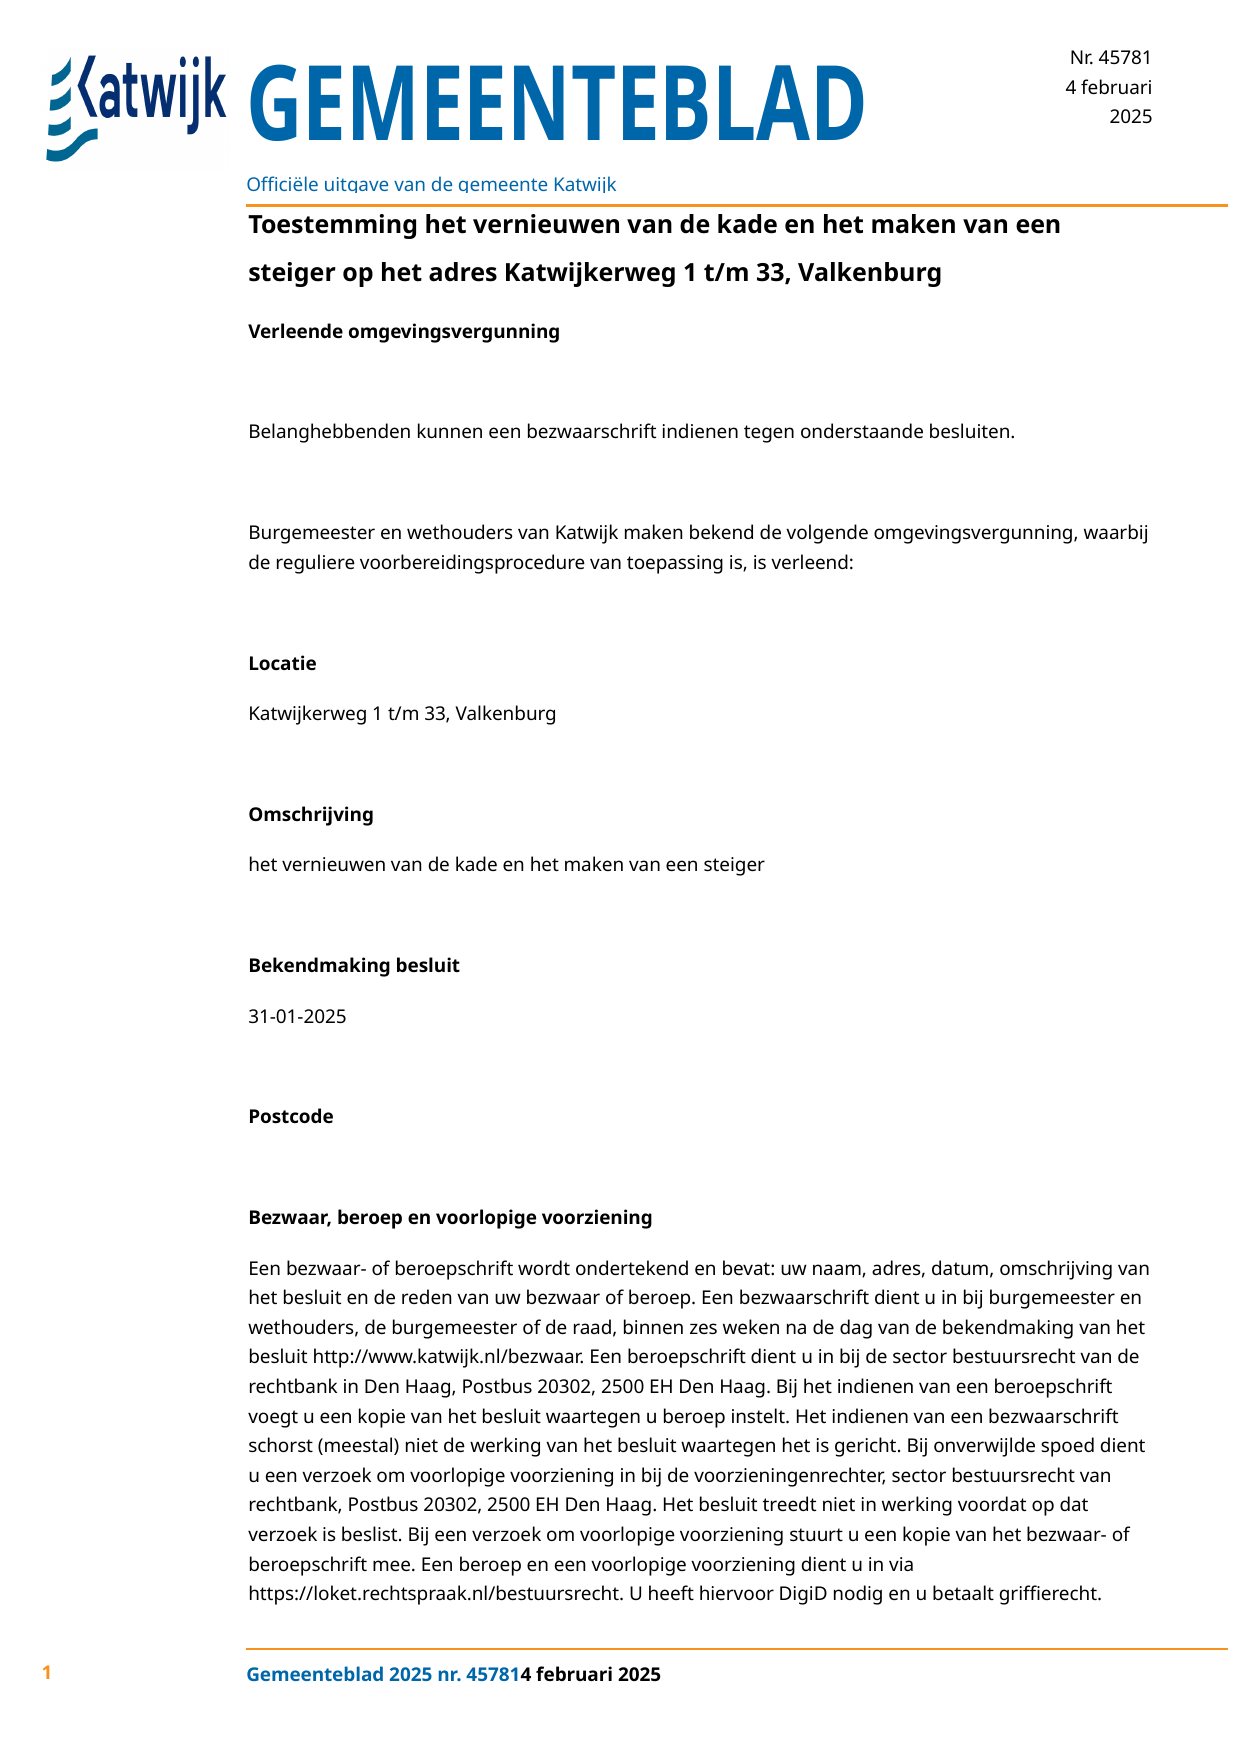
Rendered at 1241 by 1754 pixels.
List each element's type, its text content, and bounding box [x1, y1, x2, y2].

text Omschrijving [248, 801, 1152, 827]
picture [41, 47, 231, 172]
text Verleende omgevingsvergunning [248, 318, 1152, 344]
text Burgemeester en wethouders van Katwijk maken bekend de volgende omgevingsvergunning, waarbij de reguliere voorbereidingsprocedure van toepassing is, is verleend: [248, 519, 1152, 575]
text Locatie [248, 650, 1152, 676]
text Een bezwaar- of beroepschrift wordt ondertekend en bevat: uw naam, adres, datum, omschrijving van het besluit en de reden van uw bezwaar of beroep. Een bezwaarschrift dient u in bij burgemeester en wethouders, de burgemeester of de raad, binnen zes weken na de dag van de bekendmaking van het besluit http://www.katwijk.nl/bezwaar. Een beroepschrift dient u in bij de sector bestuursrecht van de rechtbank in Den Haag, Postbus 20302, 2500 EH Den Haag. Bij het indienen van een beroepschrift voegt u een kopie van het besluit waartegen u beroep instelt. Het indienen van een bezwaarschrift schorst (meestal) niet de werking van het besluit waartegen het is gericht. Bij onverwijlde spoed dient u een verzoek om voorlopige voorziening in bij de voorzieningenrechter, sector bestuursrecht van rechtbank, Postbus 20302, 2500 EH Den Haag. Het besluit treedt niet in werking voordat op dat verzoek is beslist. Bij een verzoek om voorlopige voorziening stuurt u een kopie van het bezwaar- of beroepschrift mee. Een beroep en een voorlopige voorziening dient u in via https://loket.rechtspraak.nl/bestuursrecht. U heeft hiervoor DigiD nodig en u betaalt griffierecht. [248, 1255, 1152, 1606]
text 31-01-2025 [248, 1003, 1152, 1029]
text Toestemming het vernieuwen van de kade en het maken van een steiger op het adres Katwijkerweg 1 t/m 33, Valkenburg [248, 207, 1152, 288]
text het vernieuwen van de kade en het maken van een steiger [248, 852, 1152, 877]
text Katwijkerweg 1 t/m 33, Valkenburg [248, 700, 1152, 726]
text Postcode [248, 1104, 1152, 1129]
text Belanghebbenden kunnen een bezwaarschrift indienen tegen onderstaande besluiten. [248, 419, 1152, 444]
text Bezwaar, beroep en voorlopige voorziening [248, 1204, 1152, 1230]
text Bekendmaking besluit [248, 952, 1152, 978]
